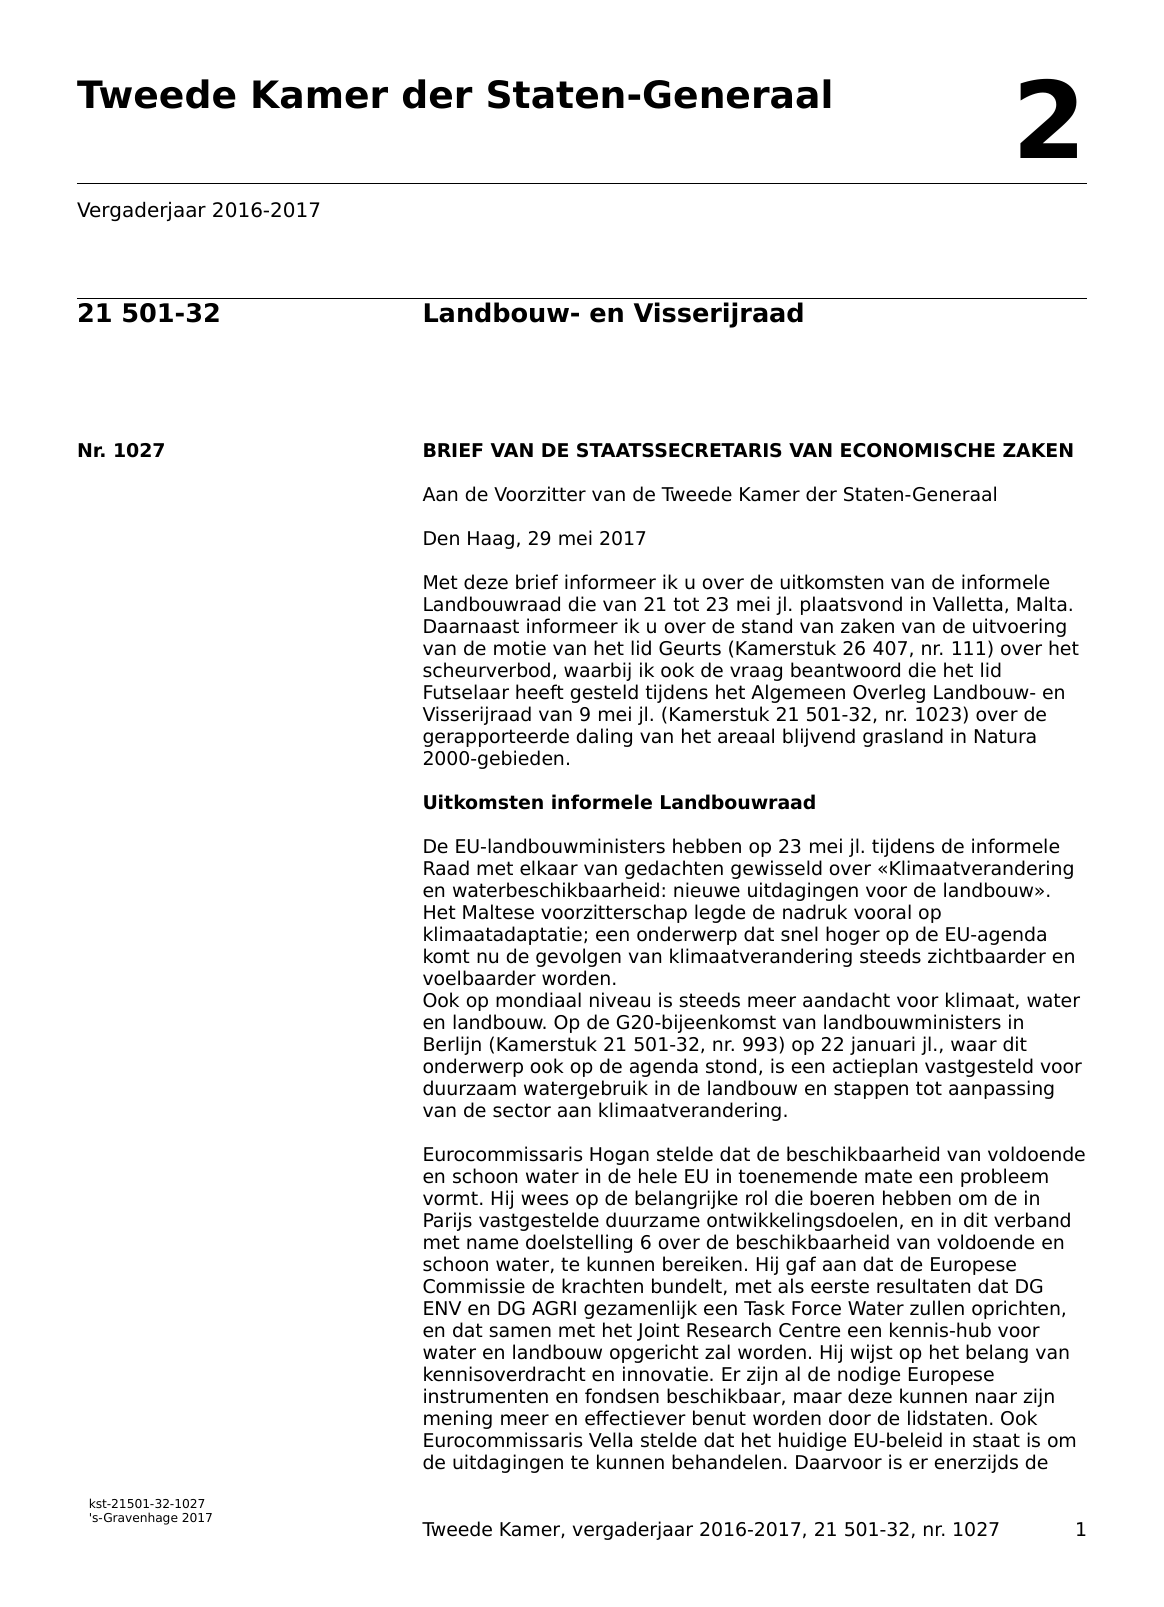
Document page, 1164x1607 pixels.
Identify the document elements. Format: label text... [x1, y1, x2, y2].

text Aan de Voorzitter van de Tweede Kamer der Staten-Generaal [422, 484, 1087, 506]
text Eurocommissaris Hogan stelde dat de beschikbaarheid van voldoende en schoon water in de hele EU in toenemende mate een probleem vormt. Hij wees op de belangrijke rol die boeren hebben om de in Parijs vastgestelde duurzame ontwikkelingsdoelen, en in dit verband met name doelstelling 6 over de beschikbaarheid van voldoende en schoon water, te kunnen bereiken. Hij gaf aan dat de Europese Commissie de krachten bundelt, met als eerste resultaten dat DG ENV en DG AGRI gezamenlijk een Task Force Water zullen oprichten, en dat samen met het Joint Research Centre een kennis-hub voor water en landbouw opgericht zal worden. Hij wijst op het belang van kennisoverdracht en innovatie. Er zijn al de nodige Europese instrumenten en fondsen beschikbaar, maar deze kunnen naar zijn mening meer en effectiever benut worden door de lidstaten. Ook Eurocommissaris Vella stelde dat het huidige EU-beleid in staat is om de uitdagingen te kunnen behandelen. Daarvoor is er enerzijds de [422, 1144, 1087, 1474]
text Den Haag, 29 mei 2017 [422, 528, 1087, 550]
text kst-21501-32-1027 [88, 1497, 323, 1511]
table_header 2 [886, 59, 1087, 183]
subtitle 21 501-32 Landbouw- en Visserijraad [77, 299, 1087, 329]
subtitle Uitkomsten informele Landbouwraad [422, 792, 1087, 814]
table_cell Vergaderjaar 2016-2017 [77, 184, 1087, 298]
text Met deze brief informeer ik u over de uitkomsten van de informele Landbouwraad die van 21 tot 23 mei jl. plaatsvond in Valletta, Malta. Daarnaast informeer ik u over de stand van zaken van de uitvoering van de motie van het lid Geurts (Kamerstuk 26 407, nr. 111) over het scheurverbod, waarbij ik ook de vraag beantwoord die het lid Futselaar heeft gesteld tijdens het Algemeen Overleg Landbouw- en Visserijraad van 9 mei jl. (Kamerstuk 21 501-32, nr. 1023) over de gerapporteerde daling van het areaal blijvend grasland in Natura 2000-gebieden. [422, 572, 1087, 770]
subtitle Nr. 1027 BRIEF VAN DE STAATSSECRETARIS VAN ECONOMISCHE ZAKEN [77, 440, 1087, 462]
text Ook op mondiaal niveau is steeds meer aandacht voor klimaat, water en landbouw. Op de G20-bijeenkomst van landbouwministers in Berlijn (Kamerstuk 21 501-32, nr. 993) op 22 januari jl., waar dit onderwerp ook op de agenda stond, is een actieplan vastgesteld voor duurzaam watergebruik in de landbouw en stappen tot aanpassing van de sector aan klimaatverandering. [422, 990, 1087, 1122]
text 's-Gravenhage 2017 [88, 1511, 323, 1525]
text De EU-landbouwministers hebben op 23 mei jl. tijdens de informele Raad met elkaar van gedachten gewisseld over «Klimaatverandering en waterbeschikbaarheid: nieuwe uitdagingen voor de landbouw». Het Maltese voorzitterschap legde de nadruk vooral op klimaatadaptatie; een onderwerp dat snel hoger op de EU-agenda komt nu de gevolgen van klimaatverandering steeds zichtbaarder en voelbaarder worden. [422, 836, 1087, 990]
table_header Tweede Kamer der Staten-Generaal [77, 59, 886, 183]
